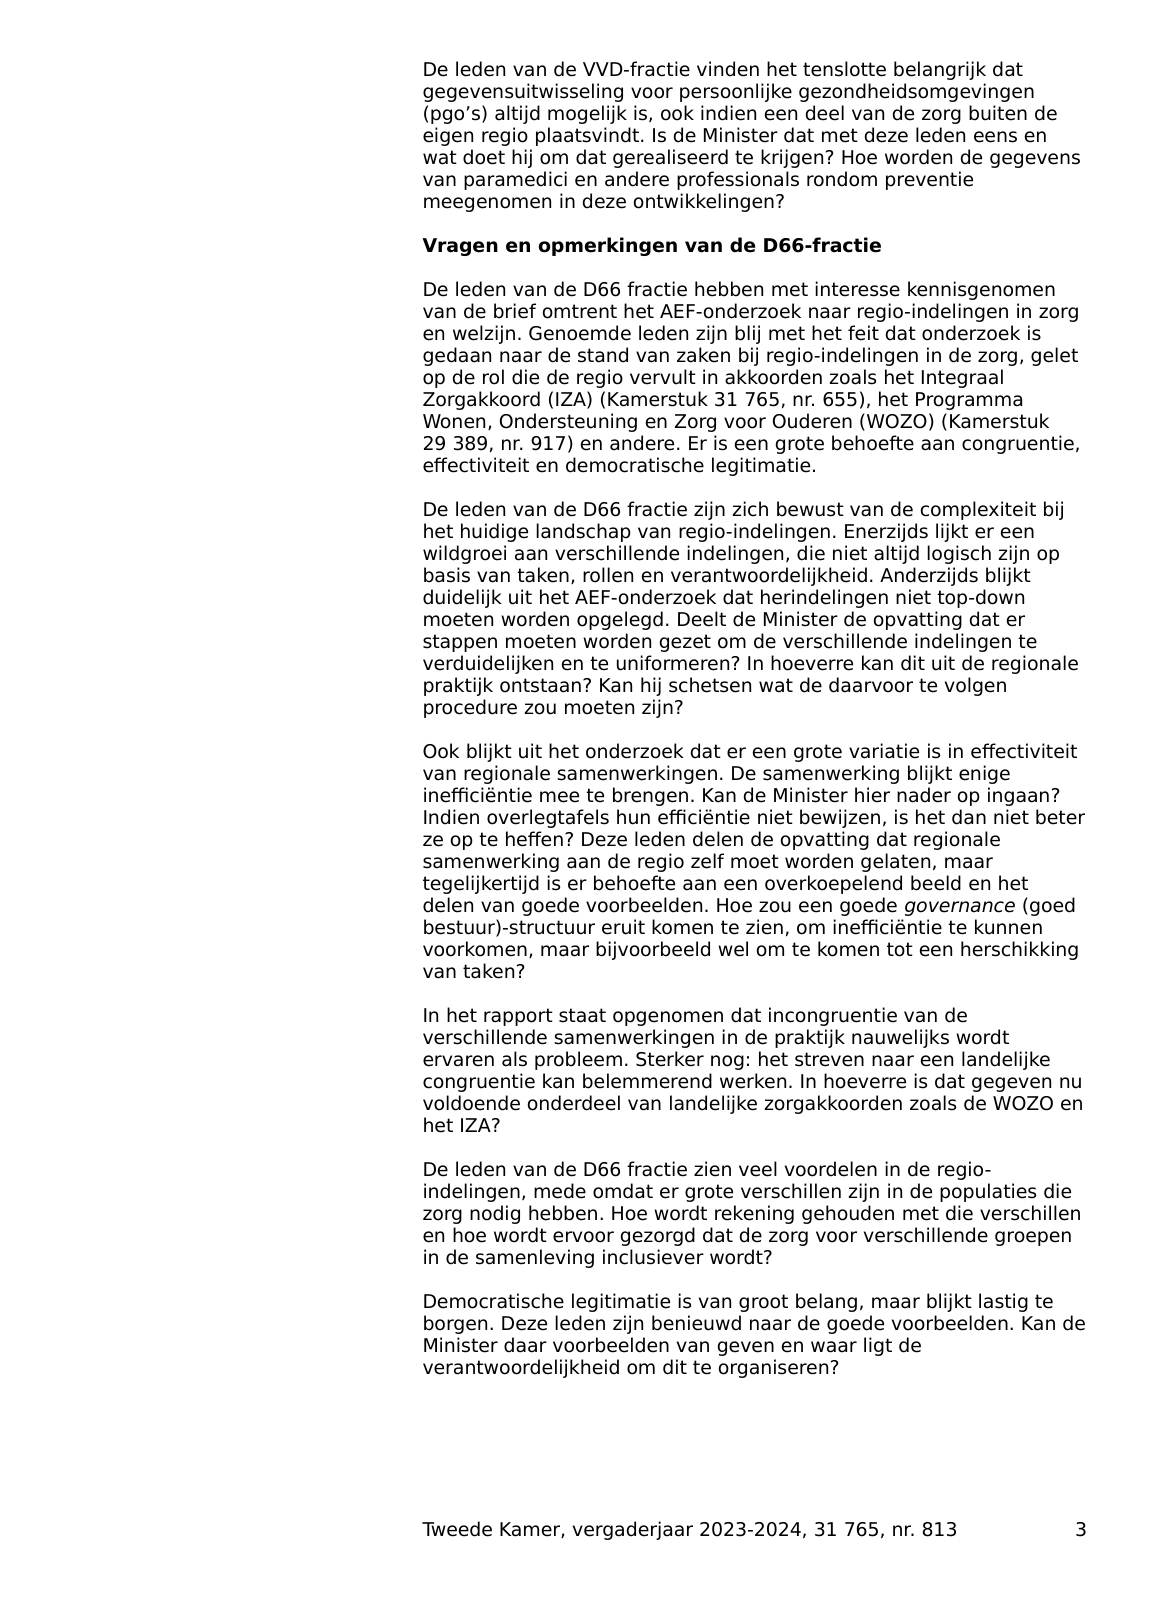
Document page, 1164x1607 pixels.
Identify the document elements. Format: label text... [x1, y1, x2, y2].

text De leden van de D66 fractie hebben met interesse kennisgenomen van de brief omtrent het AEF-onderzoek naar regio-indelingen in zorg en welzijn. Genoemde leden zijn blij met het feit dat onderzoek is gedaan naar de stand van zaken bij regio-indelingen in de zorg, gelet op de rol die de regio vervult in akkoorden zoals het Integraal Zorgakkoord (IZA) (Kamerstuk 31 765, nr. 655), het Programma Wonen, Ondersteuning en Zorg voor Ouderen (WOZO) (Kamerstuk 29 389, nr. 917) en andere. Er is een grote behoefte aan congruentie, effectiviteit en democratische legitimatie. [422, 279, 1087, 477]
text In het rapport staat opgenomen dat incongruentie van de verschillende samenwerkingen in de praktijk nauwelijks wordt ervaren als probleem. Sterker nog: het streven naar een landelijke congruentie kan belemmerend werken. In hoeverre is dat gegeven nu voldoende onderdeel van landelijke zorgakkoorden zoals de WOZO en het IZA? [422, 1005, 1087, 1137]
text De leden van de D66 fractie zijn zich bewust van de complexiteit bij het huidige landschap van regio-indelingen. Enerzijds lijkt er een wildgroei aan verschillende indelingen, die niet altijd logisch zijn op basis van taken, rollen en verantwoordelijkheid. Anderzijds blijkt duidelijk uit het AEF-onderzoek dat herindelingen niet top-down moeten worden opgelegd. Deelt de Minister de opvatting dat er stappen moeten worden gezet om de verschillende indelingen te verduidelijken en te uniformeren? In hoeverre kan dit uit de regionale praktijk ontstaan? Kan hij schetsen wat de daarvoor te volgen procedure zou moeten zijn? [422, 499, 1087, 719]
text Ook blijkt uit het onderzoek dat er een grote variatie is in effectiviteit van regionale samenwerkingen. De samenwerking blijkt enige inefficiëntie mee te brengen. Kan de Minister hier nader op ingaan? Indien overlegtafels hun efficiëntie niet bewijzen, is het dan niet beter ze op te heffen? Deze leden delen de opvatting dat regionale samenwerking aan de regio zelf moet worden gelaten, maar tegelijkertijd is er behoefte aan een overkoepelend beeld en het delen van goede voorbeelden. Hoe zou een goede governance (goed bestuur)-structuur eruit komen te zien, om inefficiëntie te kunnen voorkomen, maar bijvoorbeeld wel om te komen tot een herschikking van taken? [422, 741, 1087, 983]
text De leden van de D66 fractie zien veel voordelen in de regio-indelingen, mede omdat er grote verschillen zijn in de populaties die zorg nodig hebben. Hoe wordt rekening gehouden met die verschillen en hoe wordt ervoor gezorgd dat de zorg voor verschillende groepen in de samenleving inclusiever wordt? [422, 1159, 1087, 1269]
text De leden van de VVD-fractie vinden het tenslotte belangrijk dat gegevensuitwisseling voor persoonlijke gezondheidsomgevingen (pgo’s) altijd mogelijk is, ook indien een deel van de zorg buiten de eigen regio plaatsvindt. Is de Minister dat met deze leden eens en wat doet hij om dat gerealiseerd te krijgen? Hoe worden de gegevens van paramedici en andere professionals rondom preventie meegenomen in deze ontwikkelingen? [422, 59, 1087, 213]
subtitle Vragen en opmerkingen van de D66-fractie [422, 235, 1087, 257]
text Democratische legitimatie is van groot belang, maar blijkt lastig te borgen. Deze leden zijn benieuwd naar de goede voorbeelden. Kan de Minister daar voorbeelden van geven en waar ligt de verantwoordelijkheid om dit te organiseren? [422, 1291, 1087, 1379]
